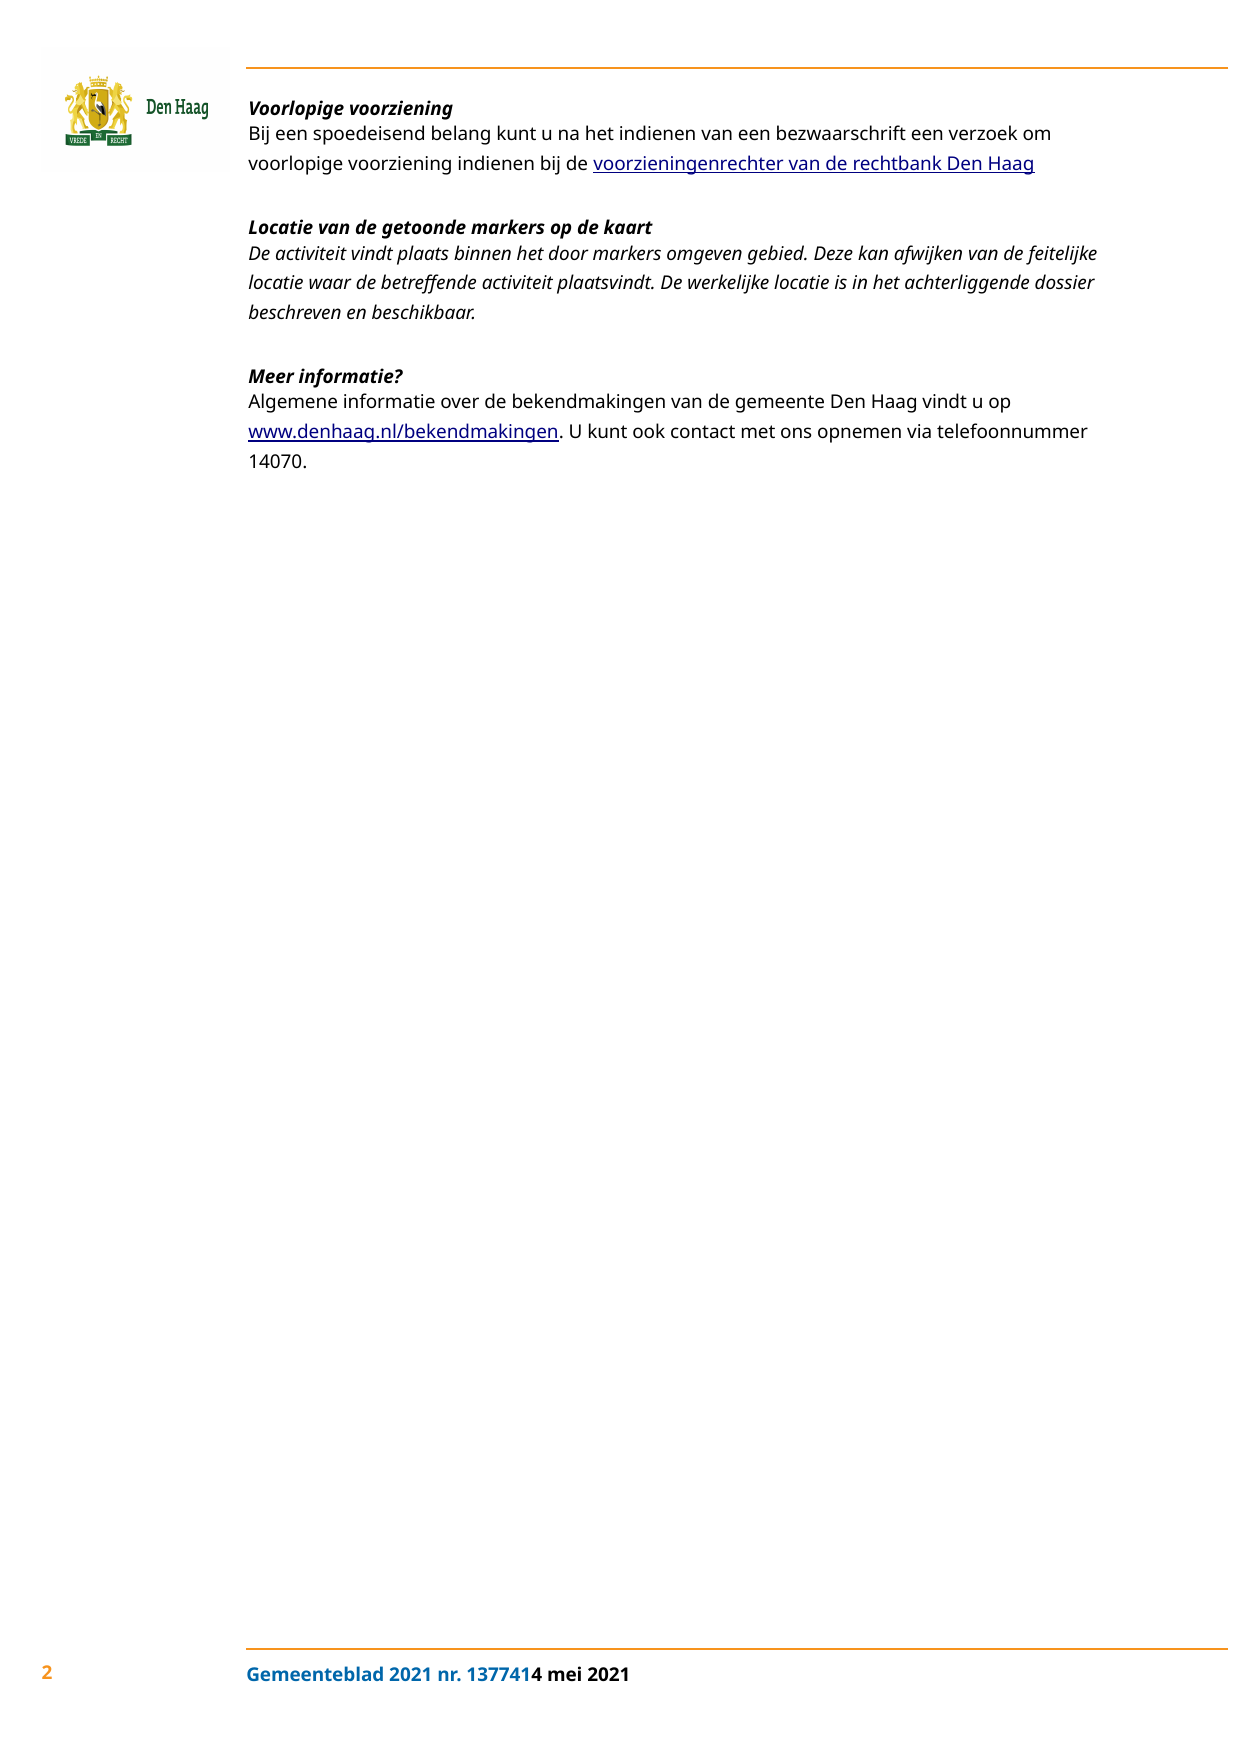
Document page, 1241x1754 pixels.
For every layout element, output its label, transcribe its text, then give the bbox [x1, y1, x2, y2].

text Meer informatie? [248, 363, 1152, 389]
text Locatie van de getoonde markers op de kaart [248, 214, 1152, 240]
text Voorlopige voorziening [248, 95, 1152, 121]
text Bij een spoedeisend belang kunt u na het indienen van een bezwaarschrift een verzoek om voorlopige voorziening indienen bij de voorzieningenrechter van de rechtbank Den Haag [248, 121, 1152, 176]
text Algemene informatie over de bekendmakingen van de gemeente Den Haag vindt u op www.denhaag.nl/bekendmakingen. U kunt ook contact met ons opnemen via telefoonnummer 14070. [248, 389, 1152, 473]
text De activiteit vindt plaats binnen het door markers omgeven gebied. Deze kan afwijken van de feitelijke locatie waar de betreffende activiteit plaatsvindt. De werkelijke locatie is in het achterliggende dossier beschreven en beschikbaar. [248, 240, 1152, 325]
picture [41, 47, 231, 172]
